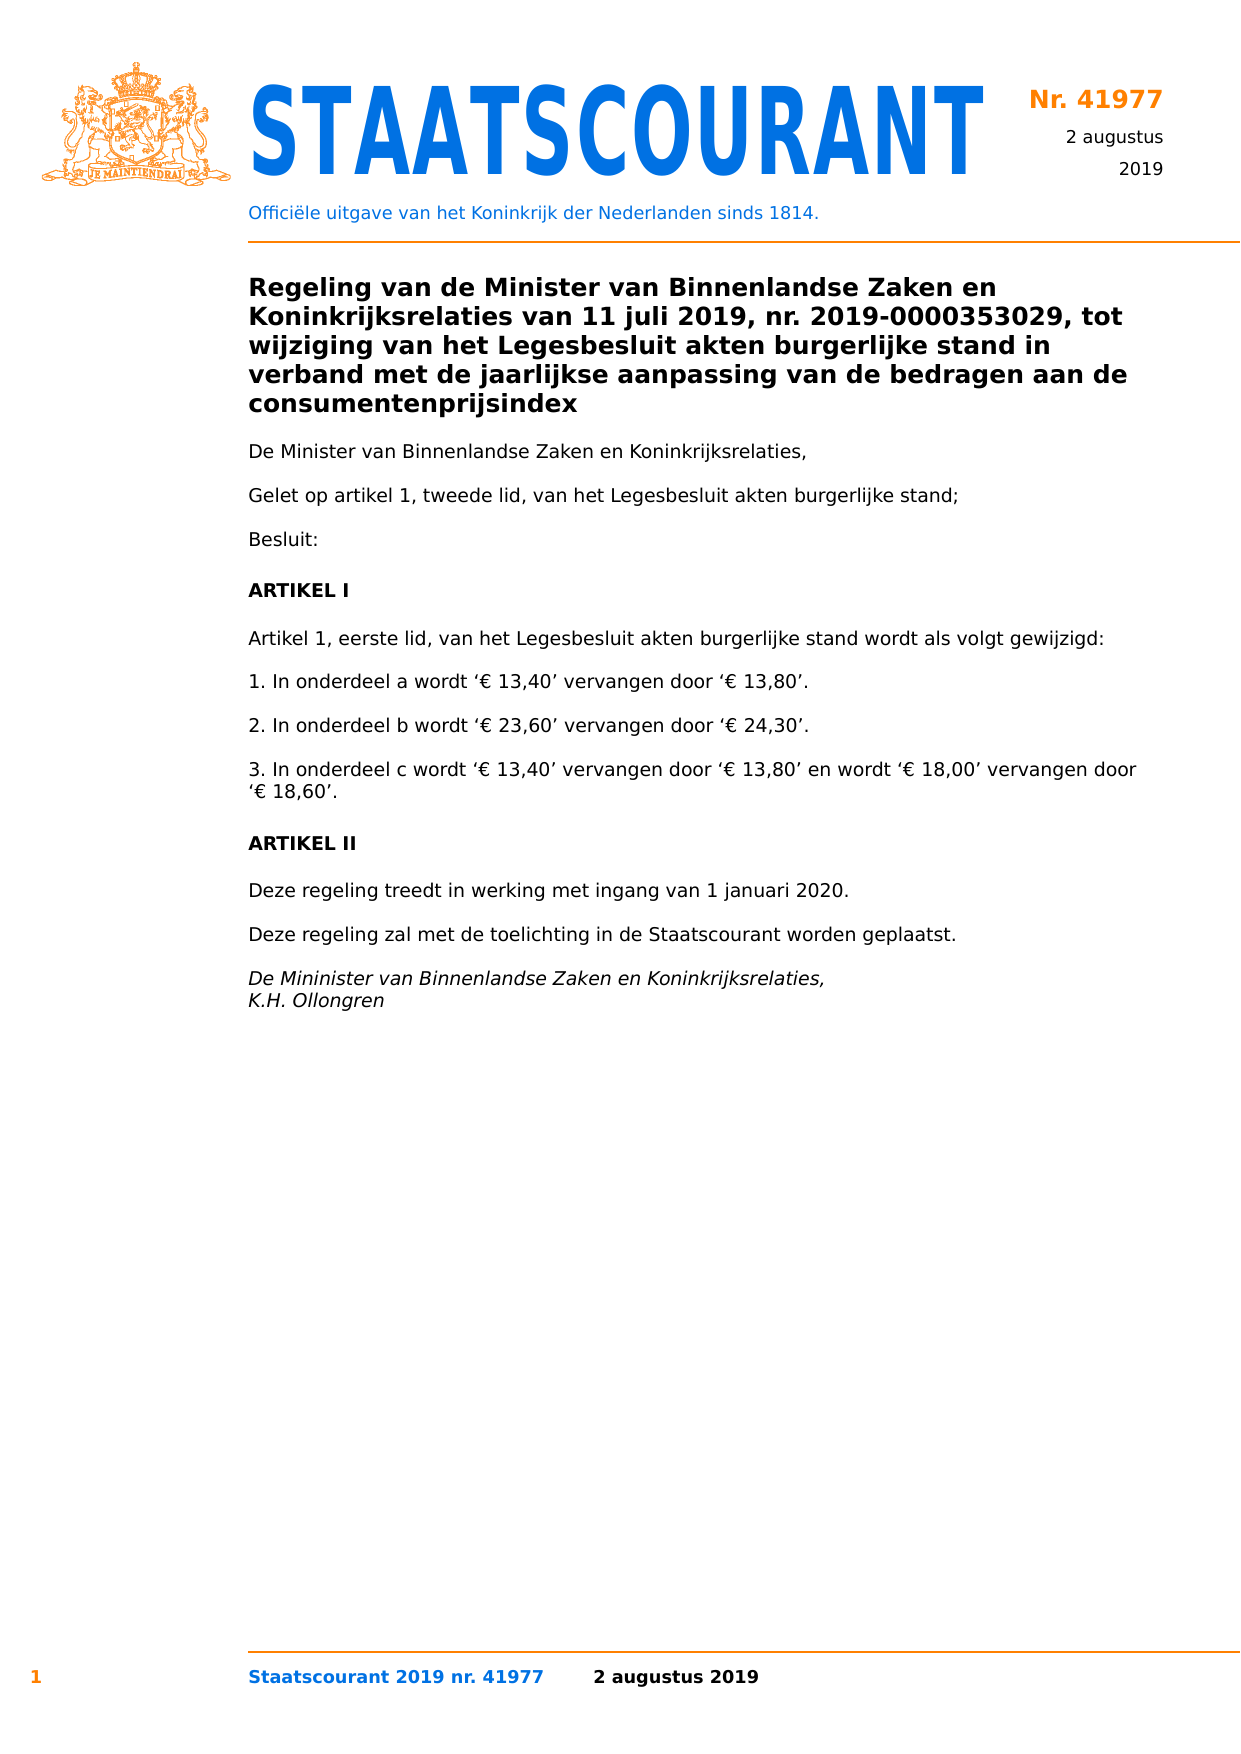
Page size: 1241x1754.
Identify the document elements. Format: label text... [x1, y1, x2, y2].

table_cell 2019 [998, 153, 1240, 203]
subtitle ARTIKEL I [248, 580, 1163, 602]
text 1. In onderdeel a wordt ‘€ 13,40’ vervangen door ‘€ 13,80’. [248, 671, 1163, 693]
text De Mininister van Binnenlandse Zaken en Koninkrijksrelaties, K.H. Ollongren [248, 968, 1163, 1012]
text 2. In onderdeel b wordt ‘€ 23,60’ vervangen door ‘€ 24,30’. [248, 715, 1163, 737]
table_header [25, 62, 248, 241]
picture [41, 62, 231, 186]
subtitle Regeling van de Minister van Binnenlandse Zaken en Koninkrijksrelaties van 11 juli 2019, nr. 2019-0000353029, tot wijziging van het Legesbesluit akten burgerlijke stand in verband met de jaarlijkse aanpassing van de bedragen aan de consumentenprijsindex [248, 273, 1163, 419]
text Besluit: [248, 528, 1163, 550]
table_cell 2 augustus [998, 121, 1240, 153]
text De Minister van Binnenlandse Zaken en Koninkrijksrelaties, [248, 441, 1163, 463]
table_cell Officiële uitgave van het Koninkrijk der Nederlanden sinds 1814. [248, 203, 1240, 241]
text Deze regeling zal met de toelichting in de Staatscourant worden geplaatst. [248, 924, 1163, 946]
text 3. In onderdeel c wordt ‘€ 13,40’ vervangen door ‘€ 13,80’ en wordt ‘€ 18,00’ vervangen door ‘€ 18,60’. [248, 759, 1163, 803]
text Artikel 1, eerste lid, van het Legesbesluit akten burgerlijke stand wordt als volgt gewijzigd: [248, 627, 1163, 649]
text Deze regeling treedt in werking met ingang van 1 januari 2020. [248, 880, 1163, 902]
text Gelet op artikel 1, tweede lid, van het Legesbesluit akten burgerlijke stand; [248, 484, 1163, 507]
subtitle ARTIKEL II [248, 833, 1163, 855]
table_header STAATSCOURANT [248, 62, 998, 203]
table_header Nr. 41977 [998, 62, 1240, 121]
